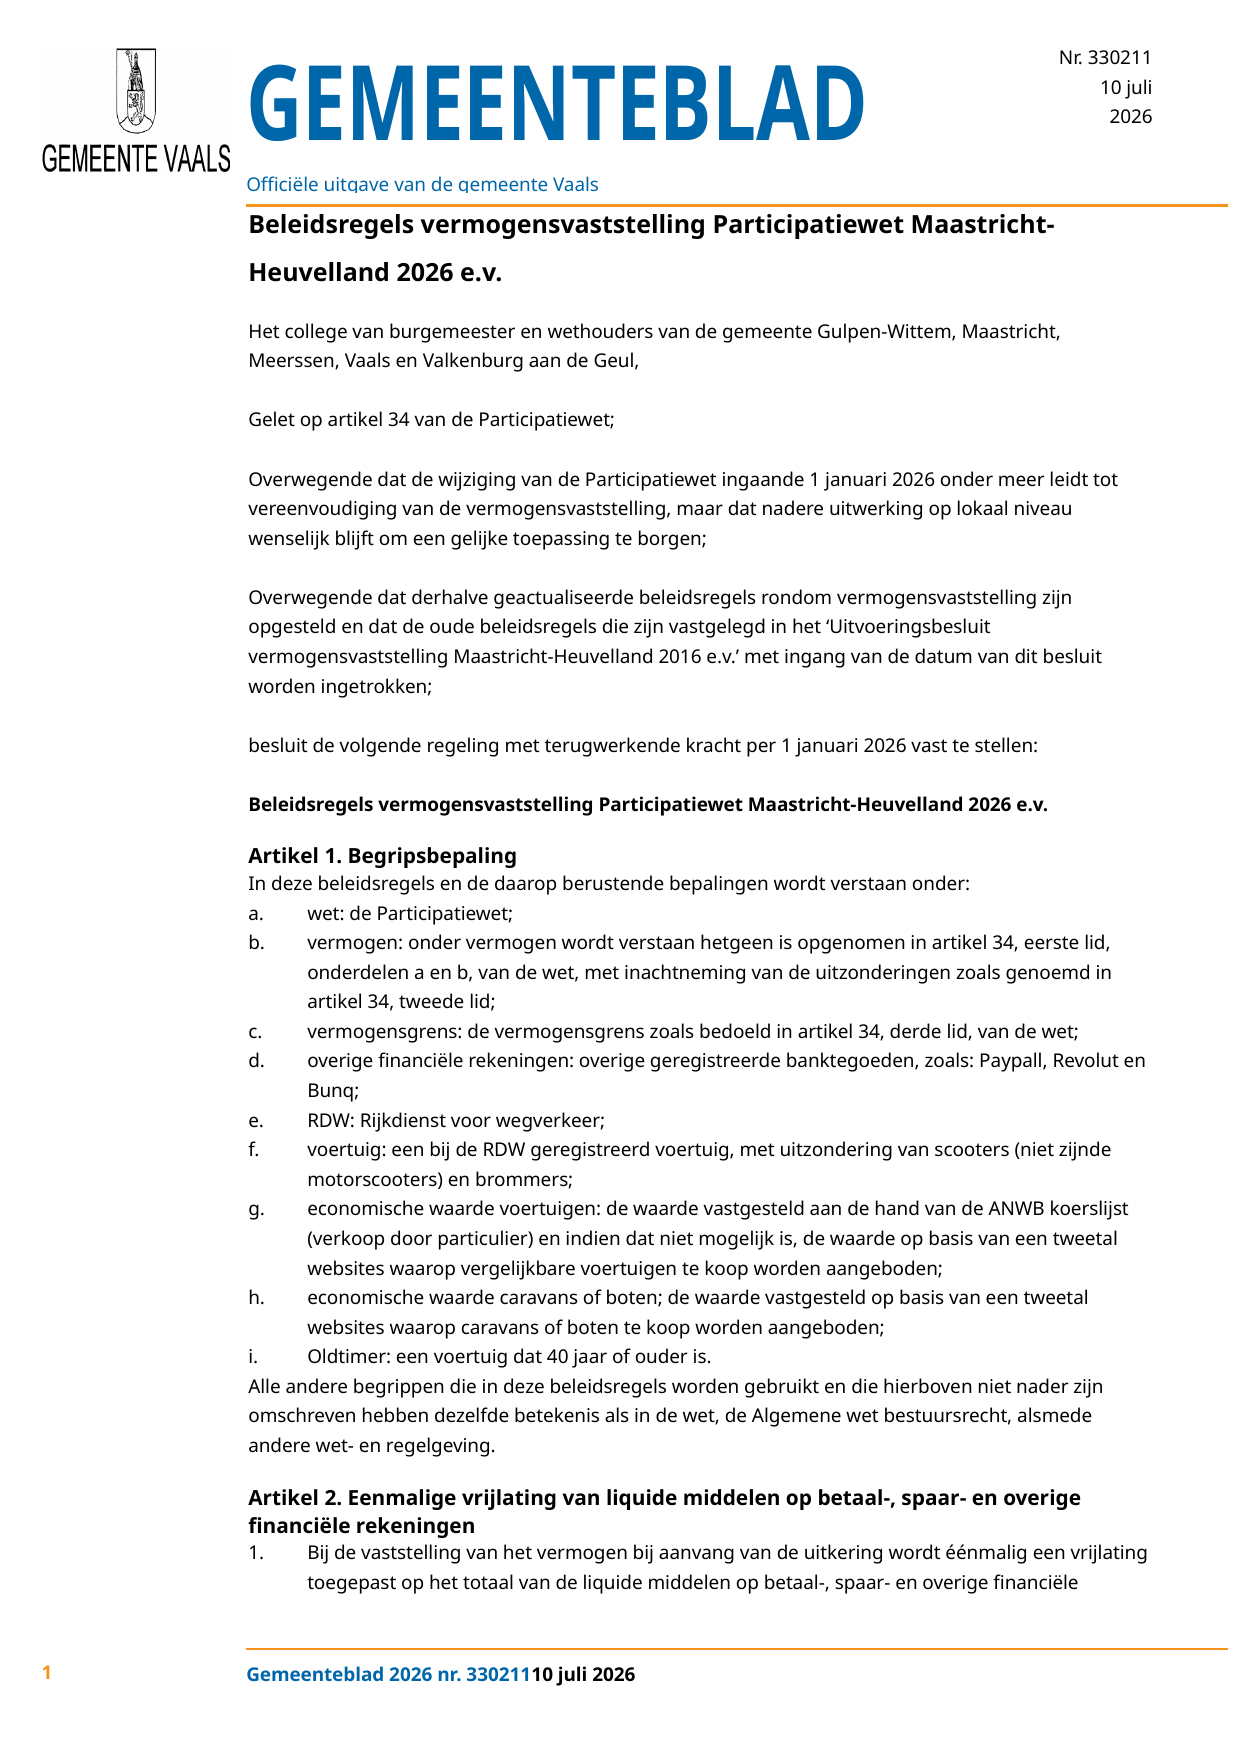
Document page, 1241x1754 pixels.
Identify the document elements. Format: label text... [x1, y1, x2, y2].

text Beleidsregels vermogensvaststelling Participatiewet Maastricht-Heuvelland 2026 e.v. [248, 791, 1152, 817]
text Het college van burgemeester en wethouders van de gemeente Gulpen-Wittem, Maastricht, Meerssen, Vaals en Valkenburg aan de Geul, [248, 318, 1152, 373]
list wet: de Participatiewet; [248, 900, 1152, 925]
text Beleidsregels vermogensvaststelling Participatiewet Maastricht-Heuvelland 2026 e.v. [248, 207, 1152, 288]
text Artikel 2. Eenmalige vrijlating van liquide middelen op betaal-, spaar- en overige financiële rekeningen [248, 1483, 1152, 1539]
text Artikel 1. Begripsbepaling [248, 842, 1152, 870]
text besluit de volgende regeling met terugwerkende kracht per 1 januari 2026 vast te stellen: [248, 732, 1152, 758]
list vermogen: onder vermogen wordt verstaan hetgeen is opgenomen in artikel 34, eerste lid, onderdelen a en b, van de wet, met inachtneming van de uitzonderingen zoals genoemd in artikel 34, tweede lid; [248, 929, 1152, 1014]
list voertuig: een bij de RDW geregistreerd voertuig, met uitzondering van scooters (niet zijnde motorscooters) en brommers; [248, 1136, 1152, 1192]
list economische waarde caravans of boten; de waarde vastgesteld op basis van een tweetal websites waarop caravans of boten te koop worden aangeboden; [248, 1284, 1152, 1339]
picture [41, 47, 231, 172]
list economische waarde voertuigen: de waarde vastgesteld aan de hand van de ANWB koerslijst (verkoop door particulier) en indien dat niet mogelijk is, de waarde op basis van een tweetal websites waarop vergelijkbare voertuigen te koop worden aangeboden; [248, 1196, 1152, 1280]
text Gelet op artikel 34 van de Participatiewet; [248, 407, 1152, 432]
list RDW: Rijkdienst voor wegverkeer; [248, 1107, 1152, 1132]
list overige financiële rekeningen: overige geregistreerde banktegoeden, zoals: Paypall, Revolut en Bunq; [248, 1048, 1152, 1103]
text Overwegende dat derhalve geactualiseerde beleidsregels rondom vermogensvaststelling zijn opgesteld en dat de oude beleidsregels die zijn vastgelegd in het ‘Uitvoeringsbesluit vermogensvaststelling Maastricht-Heuvelland 2016 e.v.’ met ingang van de datum van dit besluit worden ingetrokken; [248, 584, 1152, 699]
list vermogensgrens: de vermogensgrens zoals bedoeld in artikel 34, derde lid, van de wet; [248, 1018, 1152, 1044]
text Overwegende dat de wijziging van de Participatiewet ingaande 1 januari 2026 onder meer leidt tot vereenvoudiging van de vermogensvaststelling, maar dat nadere uitwerking op lokaal niveau wenselijk blijft om een gelijke toepassing te borgen; [248, 466, 1152, 551]
list Oldtimer: een voertuig dat 40 jaar of ouder is. [248, 1343, 1152, 1369]
list Bij de vaststelling van het vermogen bij aanvang van de uitkering wordt éénmalig een vrijlating toegepast op het totaal van de liquide middelen op betaal-, spaar- en overige financiële [248, 1539, 1152, 1595]
text Alle andere begrippen die in deze beleidsregels worden gebruikt en die hierboven niet nader zijn omschreven hebben dezelfde betekenis als in de wet, de Algemene wet bestuursrecht, alsmede andere wet- en regelgeving. [248, 1373, 1152, 1458]
text In deze beleidsregels en de daarop berustende bepalingen wordt verstaan onder: [248, 870, 1152, 896]
